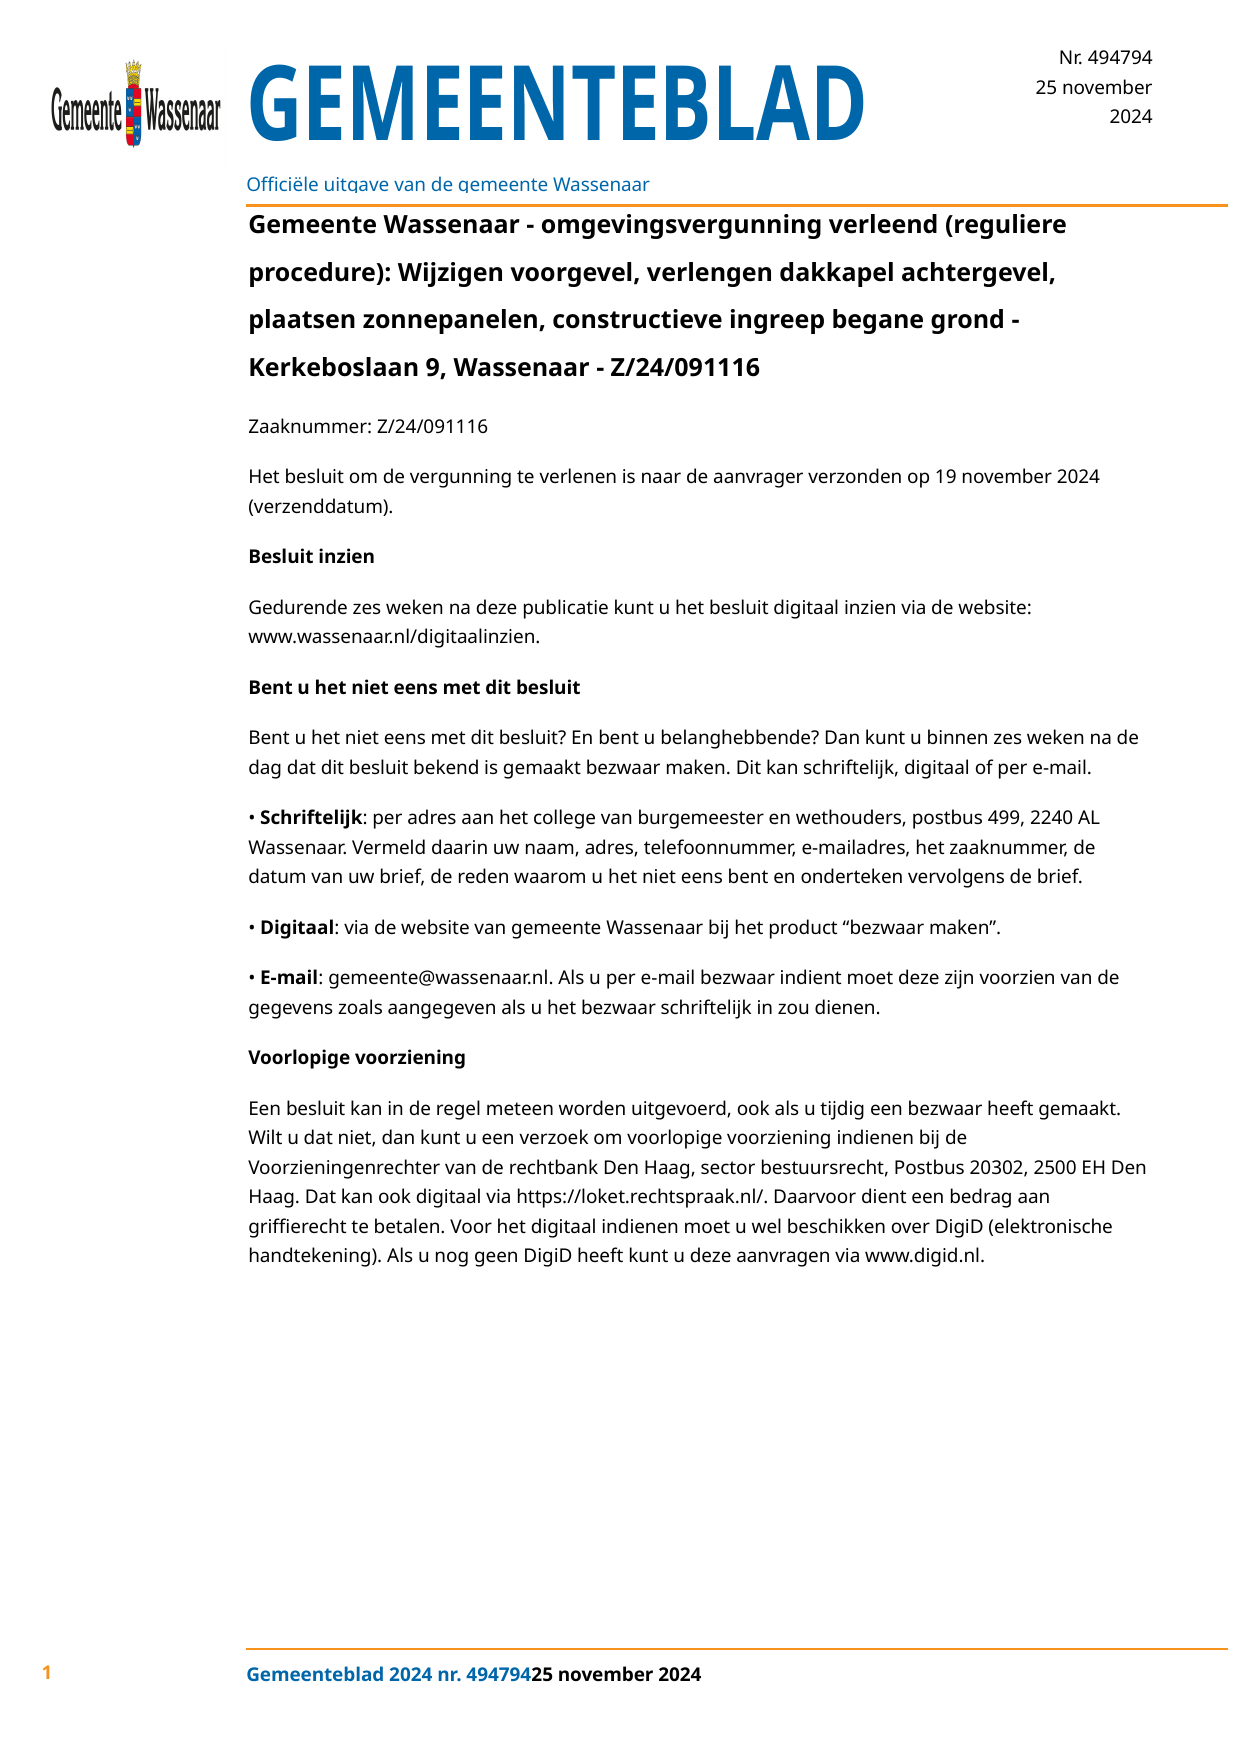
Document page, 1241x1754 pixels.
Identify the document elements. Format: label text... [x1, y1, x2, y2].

text Besluit inzien [248, 543, 1152, 569]
text • Schriftelijk: per adres aan het college van burgemeester en wethouders, postbus 499, 2240 AL Wassenaar. Vermeld daarin uw naam, adres, telefoonnummer, e-mailadres, het zaaknummer, de datum van uw brief, de reden waarom u het niet eens bent en onderteken vervolgens de brief. [248, 804, 1152, 889]
text • Digitaal: via de website van gemeente Wassenaar bij het product “bezwaar maken”. [248, 914, 1152, 940]
text Het besluit om de vergunning te verlenen is naar de aanvrager verzonden op 19 november 2024 (verzenddatum). [248, 463, 1152, 519]
text Zaaknummer: Z/24/091116 [248, 413, 1152, 439]
text Bent u het niet eens met dit besluit [248, 674, 1152, 700]
text Gemeente Wassenaar - omgevingsvergunning verleend (reguliere procedure): Wijzigen voorgevel, verlengen dakkapel achtergevel, plaatsen zonnepanelen, constructieve ingreep begane grond - Kerkeboslaan 9, Wassenaar - Z/24/091116 [248, 207, 1152, 384]
text • E-mail: gemeente@wassenaar.nl. Als u per e-mail bezwaar indient moet deze zijn voorzien van de gegevens zoals aangegeven als u het bezwaar schriftelijk in zou dienen. [248, 964, 1152, 1020]
text Een besluit kan in de regel meteen worden uitgevoerd, ook als u tijdig een bezwaar heeft gemaakt. Wilt u dat niet, dan kunt u een verzoek om voorlopige voorziening indienen bij de Voorzieningenrechter van de rechtbank Den Haag, sector bestuursrecht, Postbus 20302, 2500 EH Den Haag. Dat kan ook digitaal via https://loket.rechtspraak.nl/. Daarvoor dient een bedrag aan griffierecht te betalen. Voor het digitaal indienen moet u wel beschikken over DigiD (elektronische handtekening). Als u nog geen DigiD heeft kunt u deze aanvragen via www.digid.nl. [248, 1095, 1152, 1268]
picture [41, 47, 231, 172]
text Bent u het niet eens met dit besluit? En bent u belanghebbende? Dan kunt u binnen zes weken na de dag dat dit besluit bekend is gemaakt bezwaar maken. Dit kan schriftelijk, digitaal of per e-mail. [248, 724, 1152, 780]
text Voorlopige voorziening [248, 1044, 1152, 1070]
text Gedurende zes weken na deze publicatie kunt u het besluit digitaal inzien via de website: www.wassenaar.nl/digitaalinzien. [248, 594, 1152, 649]
